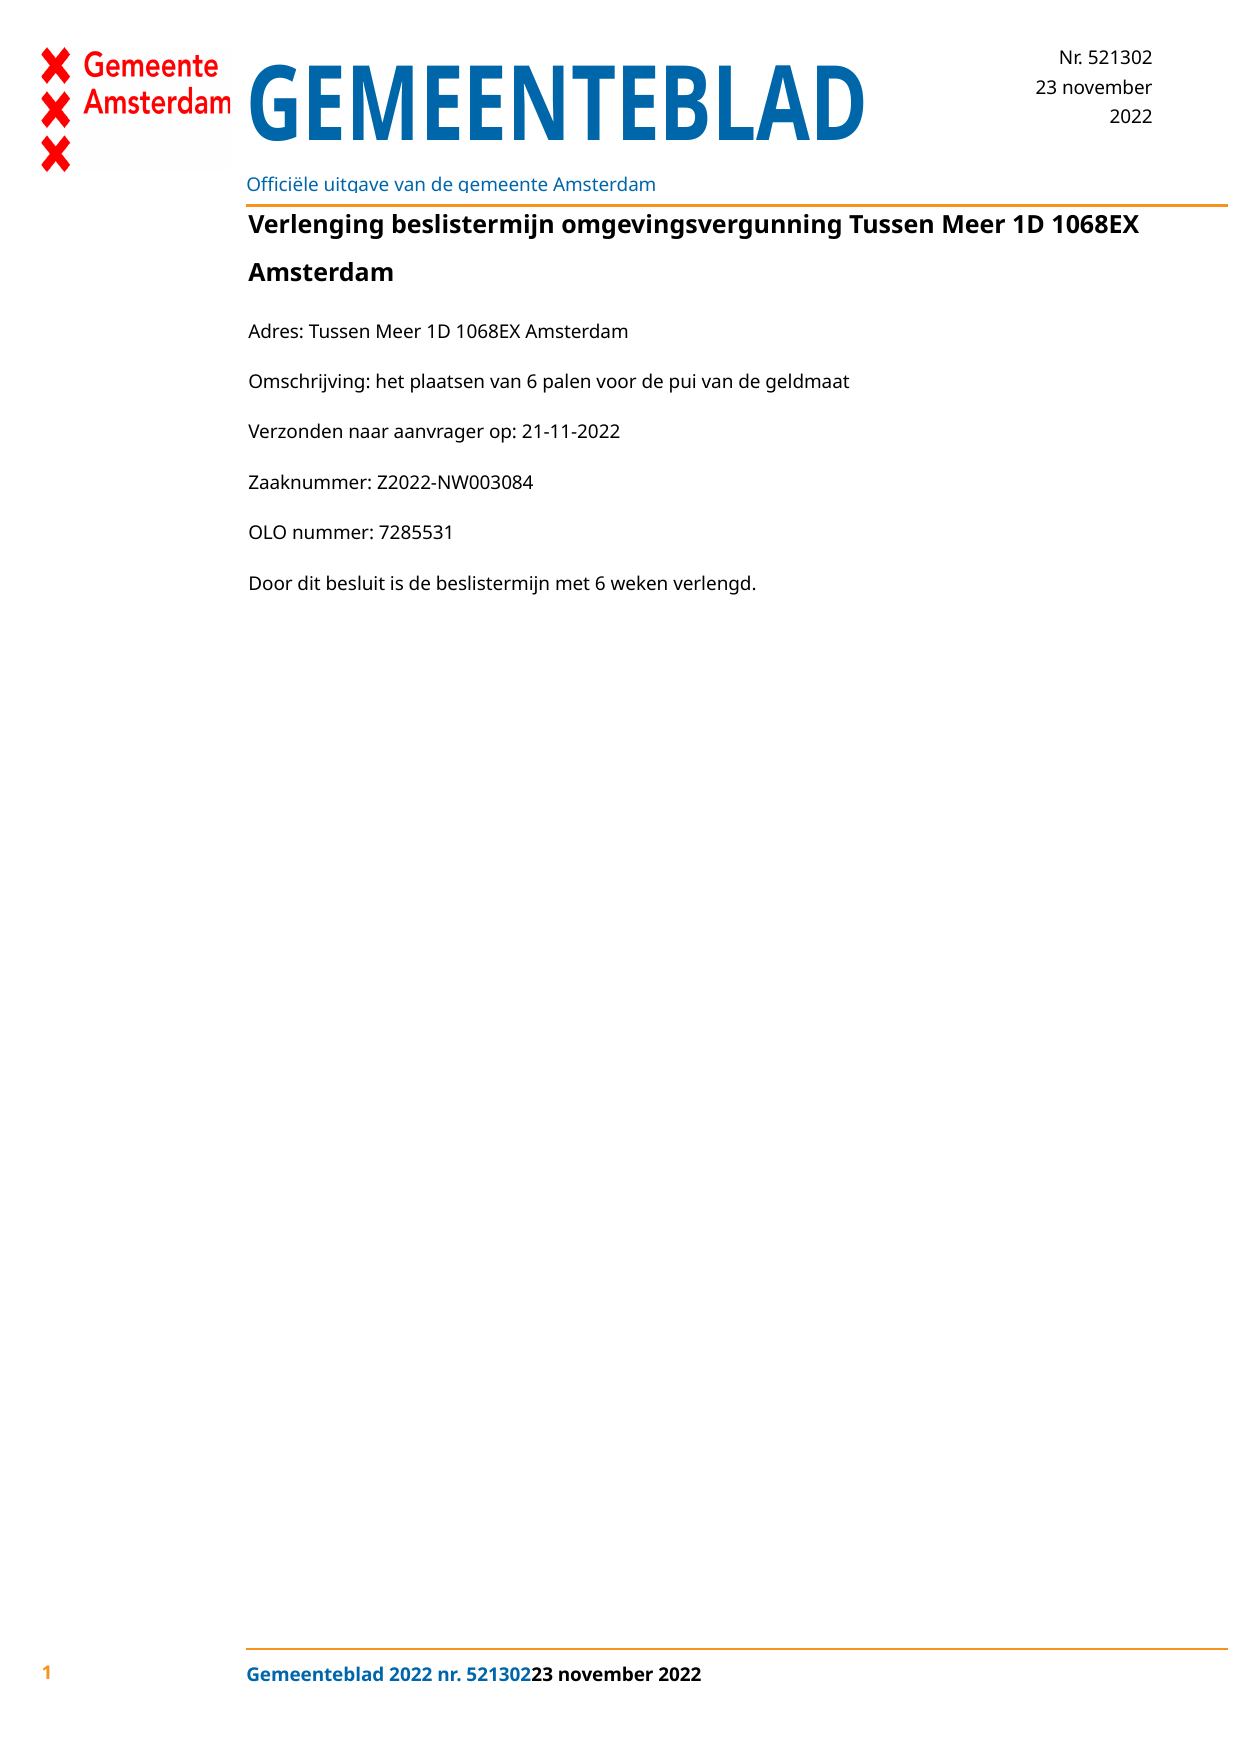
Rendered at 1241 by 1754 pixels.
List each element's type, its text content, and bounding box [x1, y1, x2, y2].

text Verlenging beslistermijn omgevingsvergunning Tussen Meer 1D 1068EX Amsterdam [248, 207, 1152, 288]
text Adres: Tussen Meer 1D 1068EX Amsterdam [248, 318, 1152, 344]
text OLO nummer: 7285531 [248, 519, 1152, 545]
picture [41, 47, 231, 172]
text Omschrijving: het plaatsen van 6 palen voor de pui van de geldmaat [248, 368, 1152, 394]
text Door dit besluit is de beslistermijn met 6 weken verlengd. [248, 570, 1152, 596]
text Verzonden naar aanvrager op: 21-11-2022 [248, 419, 1152, 444]
text Zaaknummer: Z2022-NW003084 [248, 469, 1152, 495]
